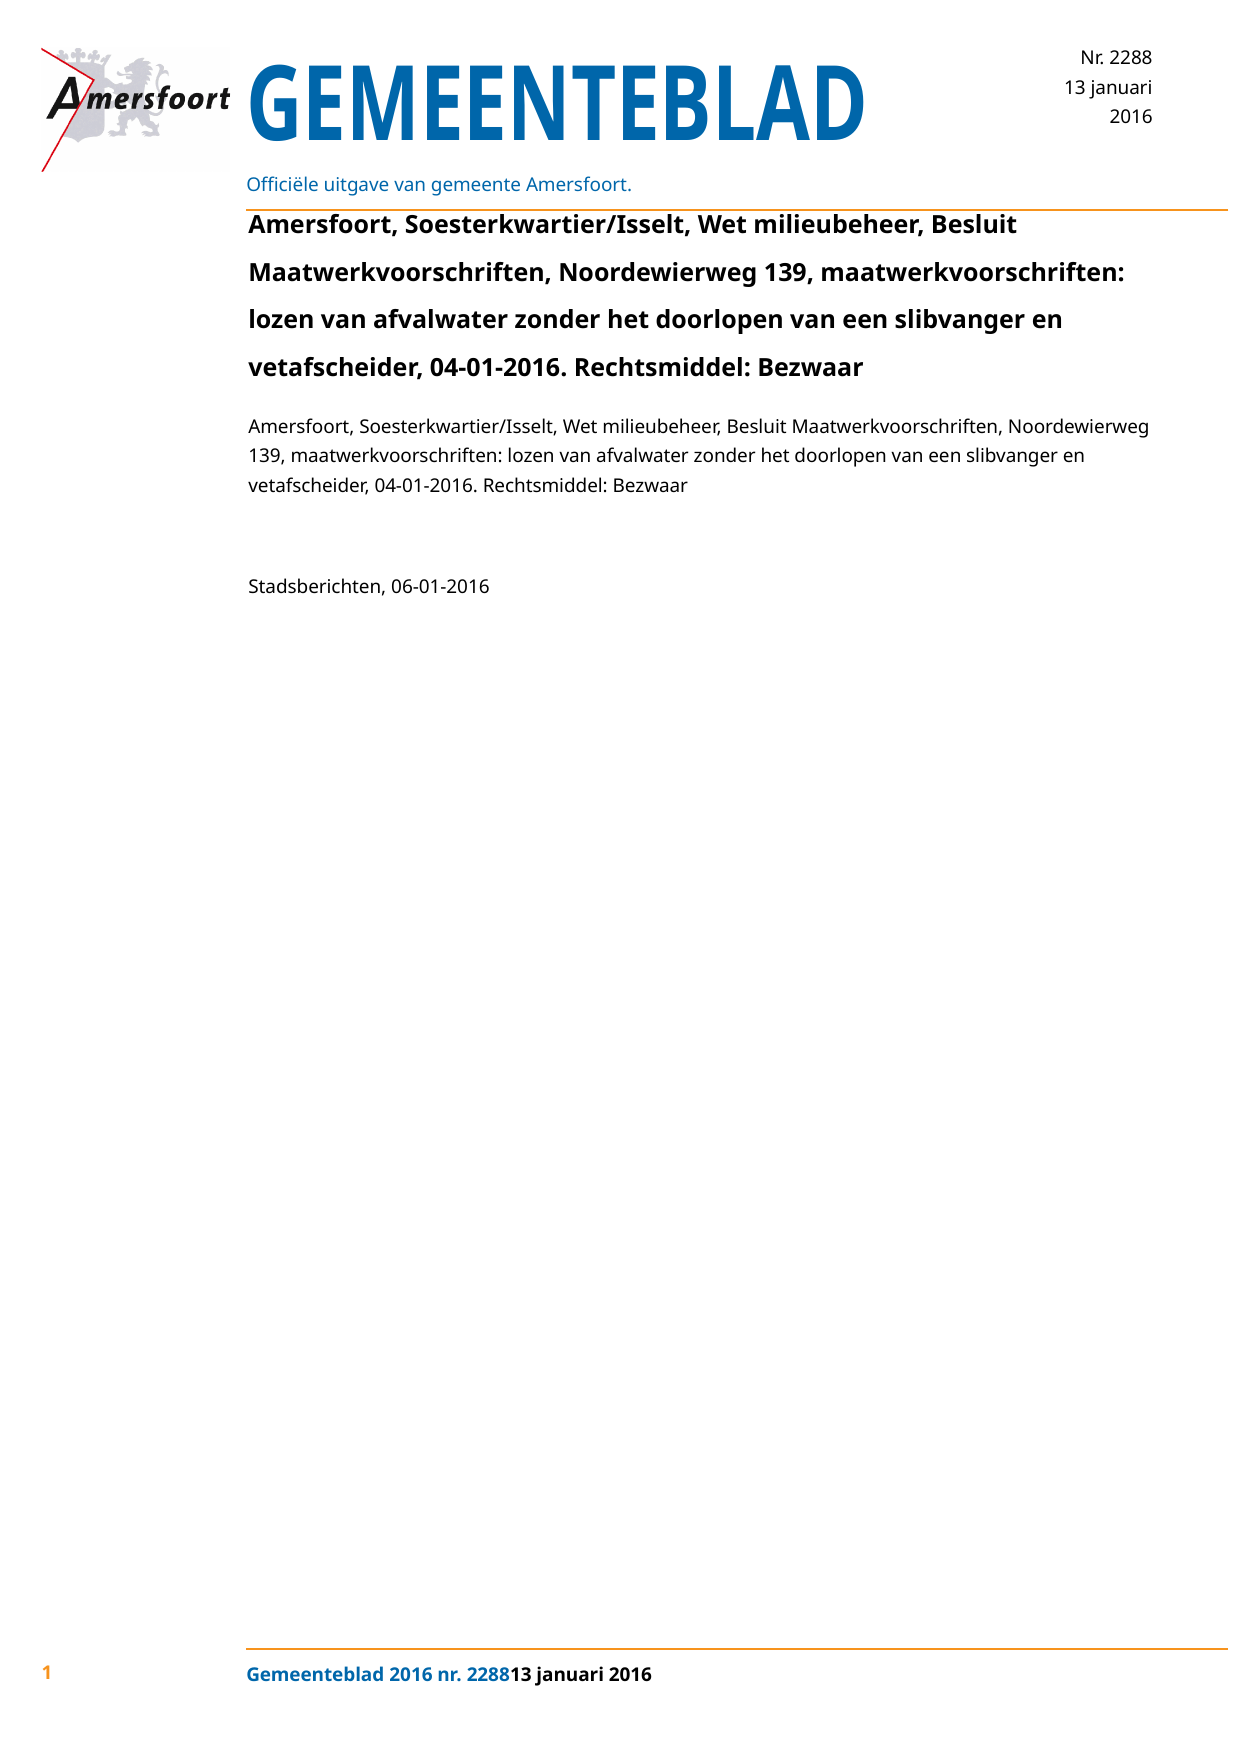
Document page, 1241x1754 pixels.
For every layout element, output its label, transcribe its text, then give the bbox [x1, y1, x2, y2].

picture [41, 47, 231, 172]
text Stadsberichten, 06-01-2016 [248, 573, 1152, 599]
text Amersfoort, Soesterkwartier/Isselt, Wet milieubeheer, Besluit Maatwerkvoorschriften, Noordewierweg 139, maatwerkvoorschriften: lozen van afvalwater zonder het doorlopen van een slibvanger en vetafscheider, 04-01-2016. Rechtsmiddel: Bezwaar [248, 413, 1152, 498]
text Amersfoort, Soesterkwartier/Isselt, Wet milieubeheer, Besluit Maatwerkvoorschriften, Noordewierweg 139, maatwerkvoorschriften: lozen van afvalwater zonder het doorlopen van een slibvanger en vetafscheider, 04-01-2016. Rechtsmiddel: Bezwaar [248, 211, 1152, 384]
